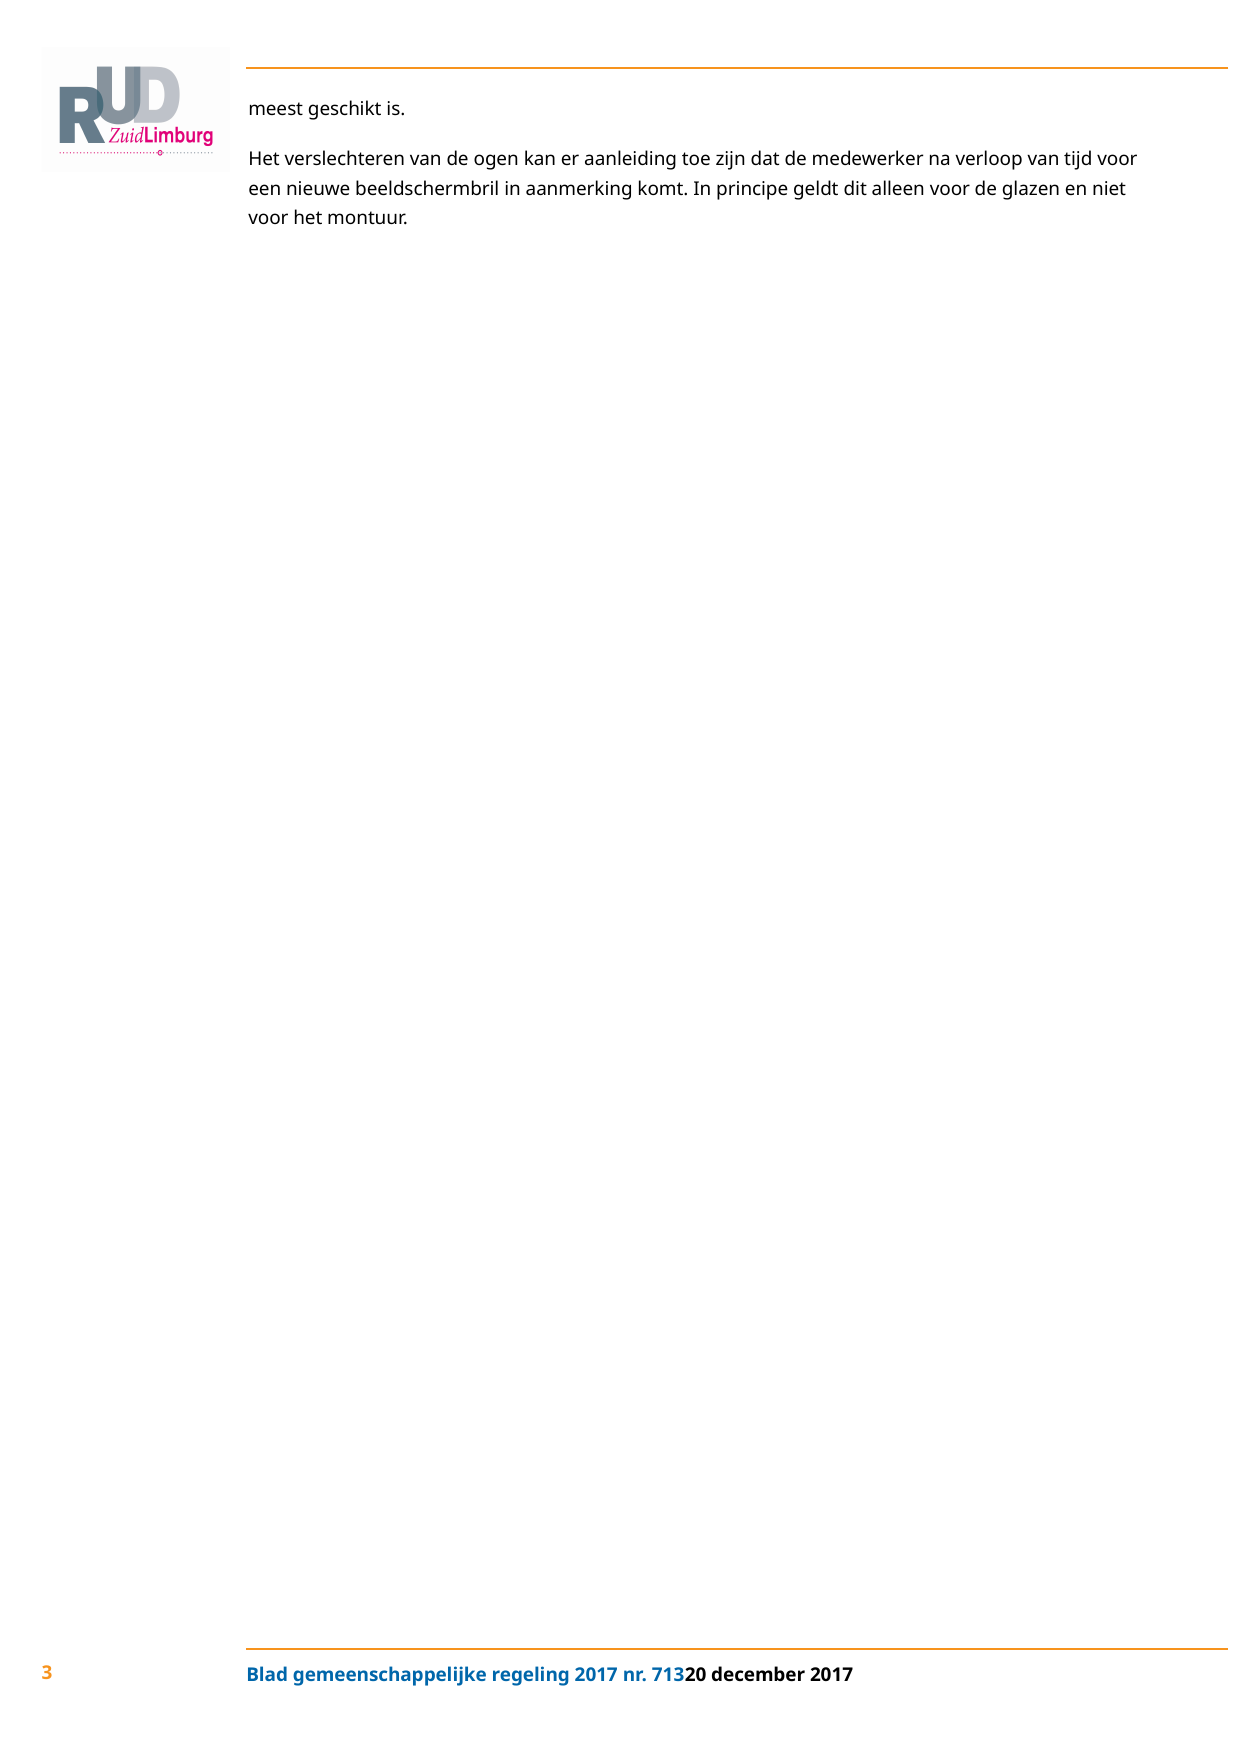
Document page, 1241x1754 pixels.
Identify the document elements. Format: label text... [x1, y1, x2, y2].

picture [41, 47, 231, 172]
text meest geschikt is. [248, 95, 1152, 121]
text Het verslechteren van de ogen kan er aanleiding toe zijn dat de medewerker na verloop van tijd voor een nieuwe beeldschermbril in aanmerking komt. In principe geldt dit alleen voor de glazen en niet voor het montuur. [248, 145, 1152, 230]
